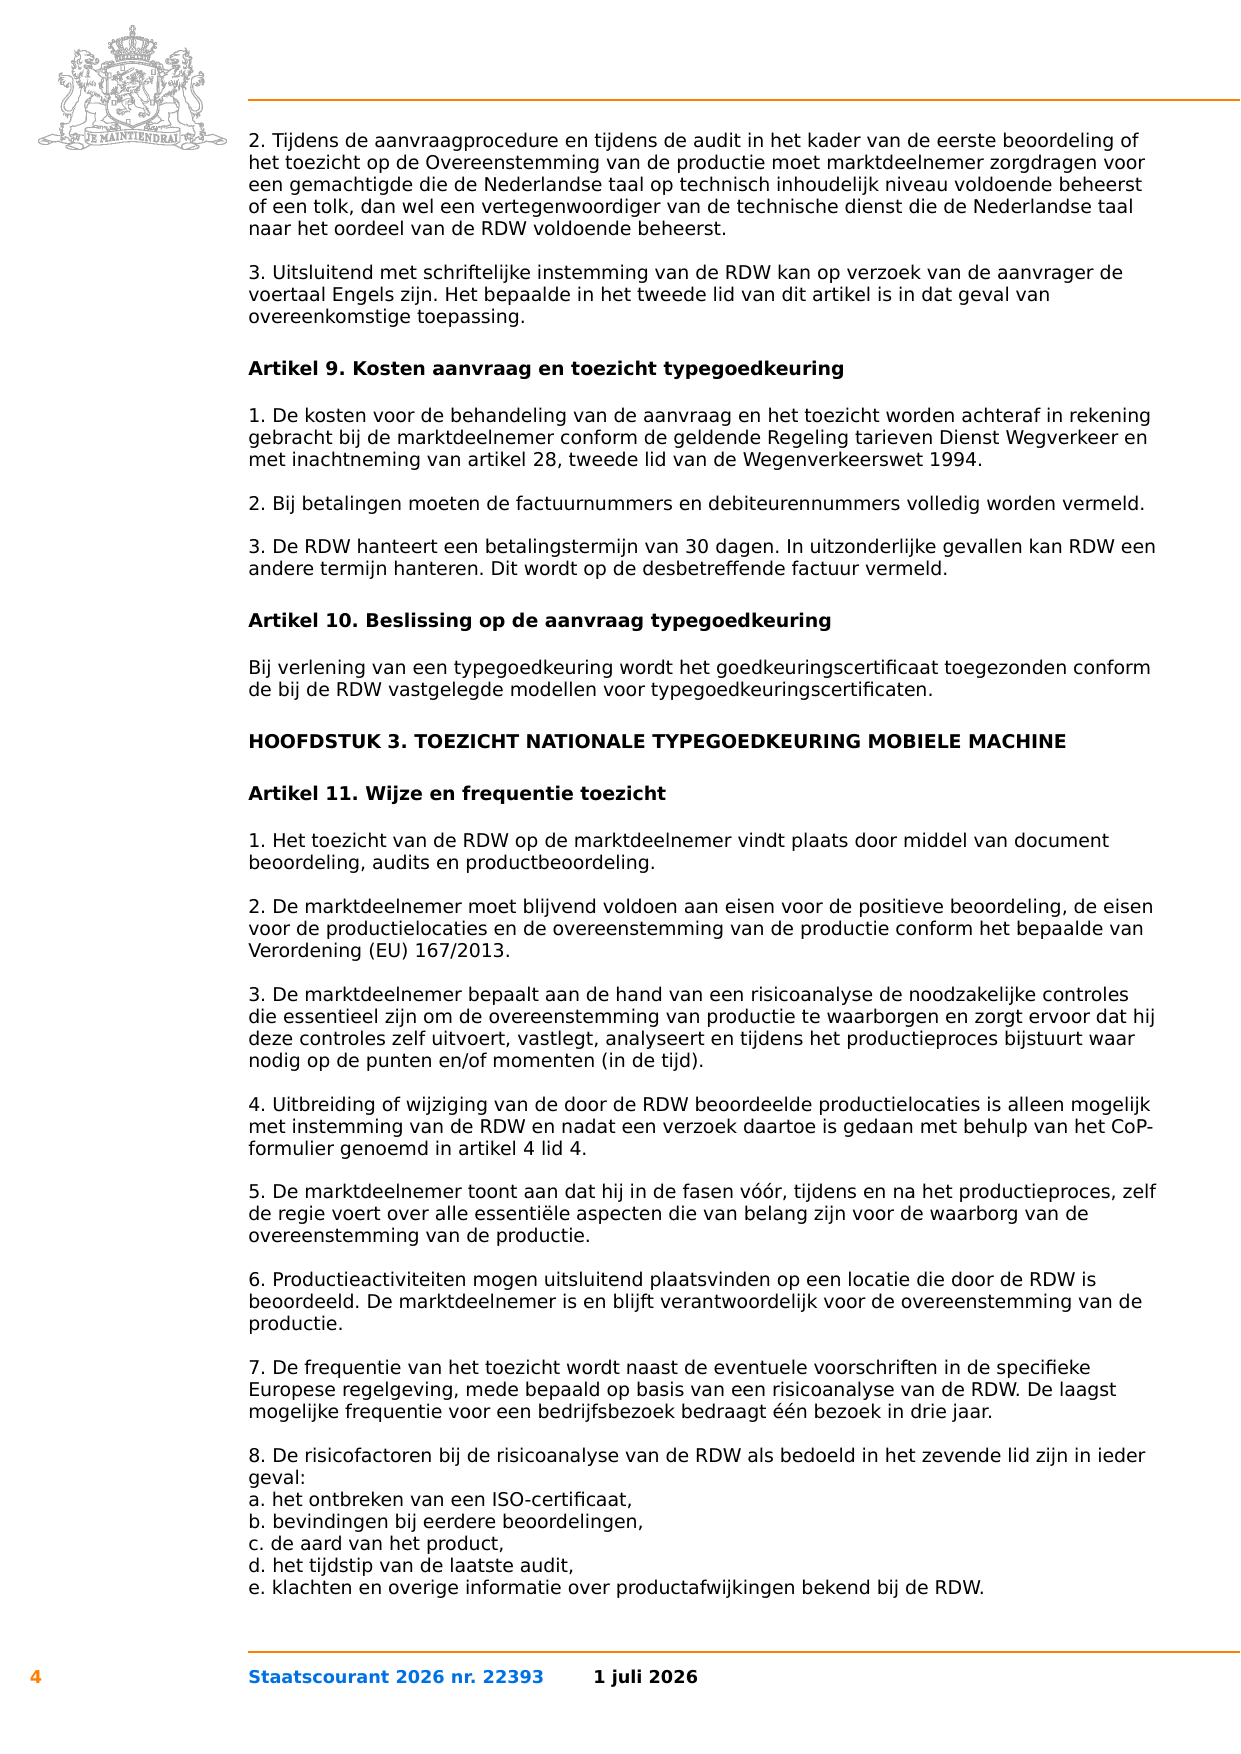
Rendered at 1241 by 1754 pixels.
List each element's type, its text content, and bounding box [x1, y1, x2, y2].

text 1. De kosten voor de behandeling van de aanvraag en het toezicht worden achteraf in rekening gebracht bij de marktdeelnemer conform de geldende Regeling tarieven Dienst Wegverkeer en met inachtneming van artikel 28, tweede lid van de Wegenverkeerswet 1994. [248, 404, 1163, 471]
text 7. De frequentie van het toezicht wordt naast de eventuele voorschriften in de specifieke Europese regelgeving, mede bepaald op basis van een risicoanalyse van de RDW. De laagst mogelijke frequentie voor een bedrijfsbezoek bedraagt één bezoek in drie jaar. [248, 1357, 1163, 1423]
text e. klachten en overige informatie over productafwijkingen bekend bij de RDW. [248, 1577, 1163, 1599]
text 3. Uitsluitend met schriftelijke instemming van de RDW kan op verzoek van de aanvrager de voertaal Engels zijn. Het bepaalde in het tweede lid van dit artikel is in dat geval van overeenkomstige toepassing. [248, 262, 1163, 328]
text 4. Uitbreiding of wijziging van de door de RDW beoordeelde productielocaties is alleen mogelijk met instemming van de RDW en nadat een verzoek daartoe is gedaan met behulp van het CoP-formulier genoemd in artikel 4 lid 4. [248, 1093, 1163, 1159]
text 3. De RDW hanteert een betalingstermijn van 30 dagen. In uitzonderlijke gevallen kan RDW een andere termijn hanteren. Dit wordt op de desbetreffende factuur vermeld. [248, 536, 1163, 580]
text b. bevindingen bij eerdere beoordelingen, [248, 1511, 1163, 1533]
subtitle Artikel 9. Kosten aanvraag en toezicht typegoedkeuring [248, 358, 1163, 379]
text 8. De risicofactoren bij de risicoanalyse van de RDW als bedoeld in het zevende lid zijn in ieder geval: [248, 1445, 1163, 1489]
text d. het tijdstip van de laatste audit, [248, 1555, 1163, 1577]
text 6. Productieactiviteiten mogen uitsluitend plaatsvinden op een locatie die door de RDW is beoordeeld. De marktdeelnemer is en blijft verantwoordelijk voor de overeenstemming van de productie. [248, 1269, 1163, 1335]
text 2. De marktdeelnemer moet blijvend voldoen aan eisen voor de positieve beoordeling, de eisen voor de productielocaties en de overeenstemming van de productie conform het bepaalde van Verordening (EU) 167/2013. [248, 896, 1163, 962]
text 5. De marktdeelnemer toont aan dat hij in de fasen vóór, tijdens en na het productieproces, zelf de regie voert over alle essentiële aspecten die van belang zijn voor de waarborg van de overeenstemming van de productie. [248, 1181, 1163, 1247]
text c. de aard van het product, [248, 1533, 1163, 1555]
text 3. De marktdeelnemer bepaalt aan de hand van een risicoanalyse de noodzakelijke controles die essentieel zijn om de overeenstemming van productie te waarborgen en zorgt ervoor dat hij deze controles zelf uitvoert, vastlegt, analyseert en tijdens het productieproces bijstuurt waar nodig op de punten en/of momenten (in de tijd). [248, 984, 1163, 1072]
subtitle HOOFDSTUK 3. TOEZICHT NATIONALE TYPEGOEDKEURING MOBIELE MACHINE [248, 731, 1163, 753]
text Bij verlening van een typegoedkeuring wordt het goedkeuringscertificaat toegezonden conform de bij de RDW vastgelegde modellen voor typegoedkeuringscertificaten. [248, 657, 1163, 701]
subtitle Artikel 10. Beslissing op de aanvraag typegoedkeuring [248, 610, 1163, 632]
text 2. Bij betalingen moeten de factuurnummers en debiteurennummers volledig worden vermeld. [248, 492, 1163, 514]
picture [38, 25, 227, 150]
text a. het ontbreken van een ISO-certificaat, [248, 1489, 1163, 1511]
text 2. Tijdens de aanvraagprocedure en tijdens de audit in het kader van de eerste beoordeling of het toezicht op de Overeenstemming van de productie moet marktdeelnemer zorgdragen voor een gemachtigde die de Nederlandse taal op technisch inhoudelijk niveau voldoende beheerst of een tolk, dan wel een vertegenwoordiger van de technische dienst die de Nederlandse taal naar het oordeel van de RDW voldoende beheerst. [248, 130, 1163, 240]
text 1. Het toezicht van de RDW op de marktdeelnemer vindt plaats door middel van document beoordeling, audits en productbeoordeling. [248, 830, 1163, 874]
subtitle Artikel 11. Wijze en frequentie toezicht [248, 783, 1163, 805]
